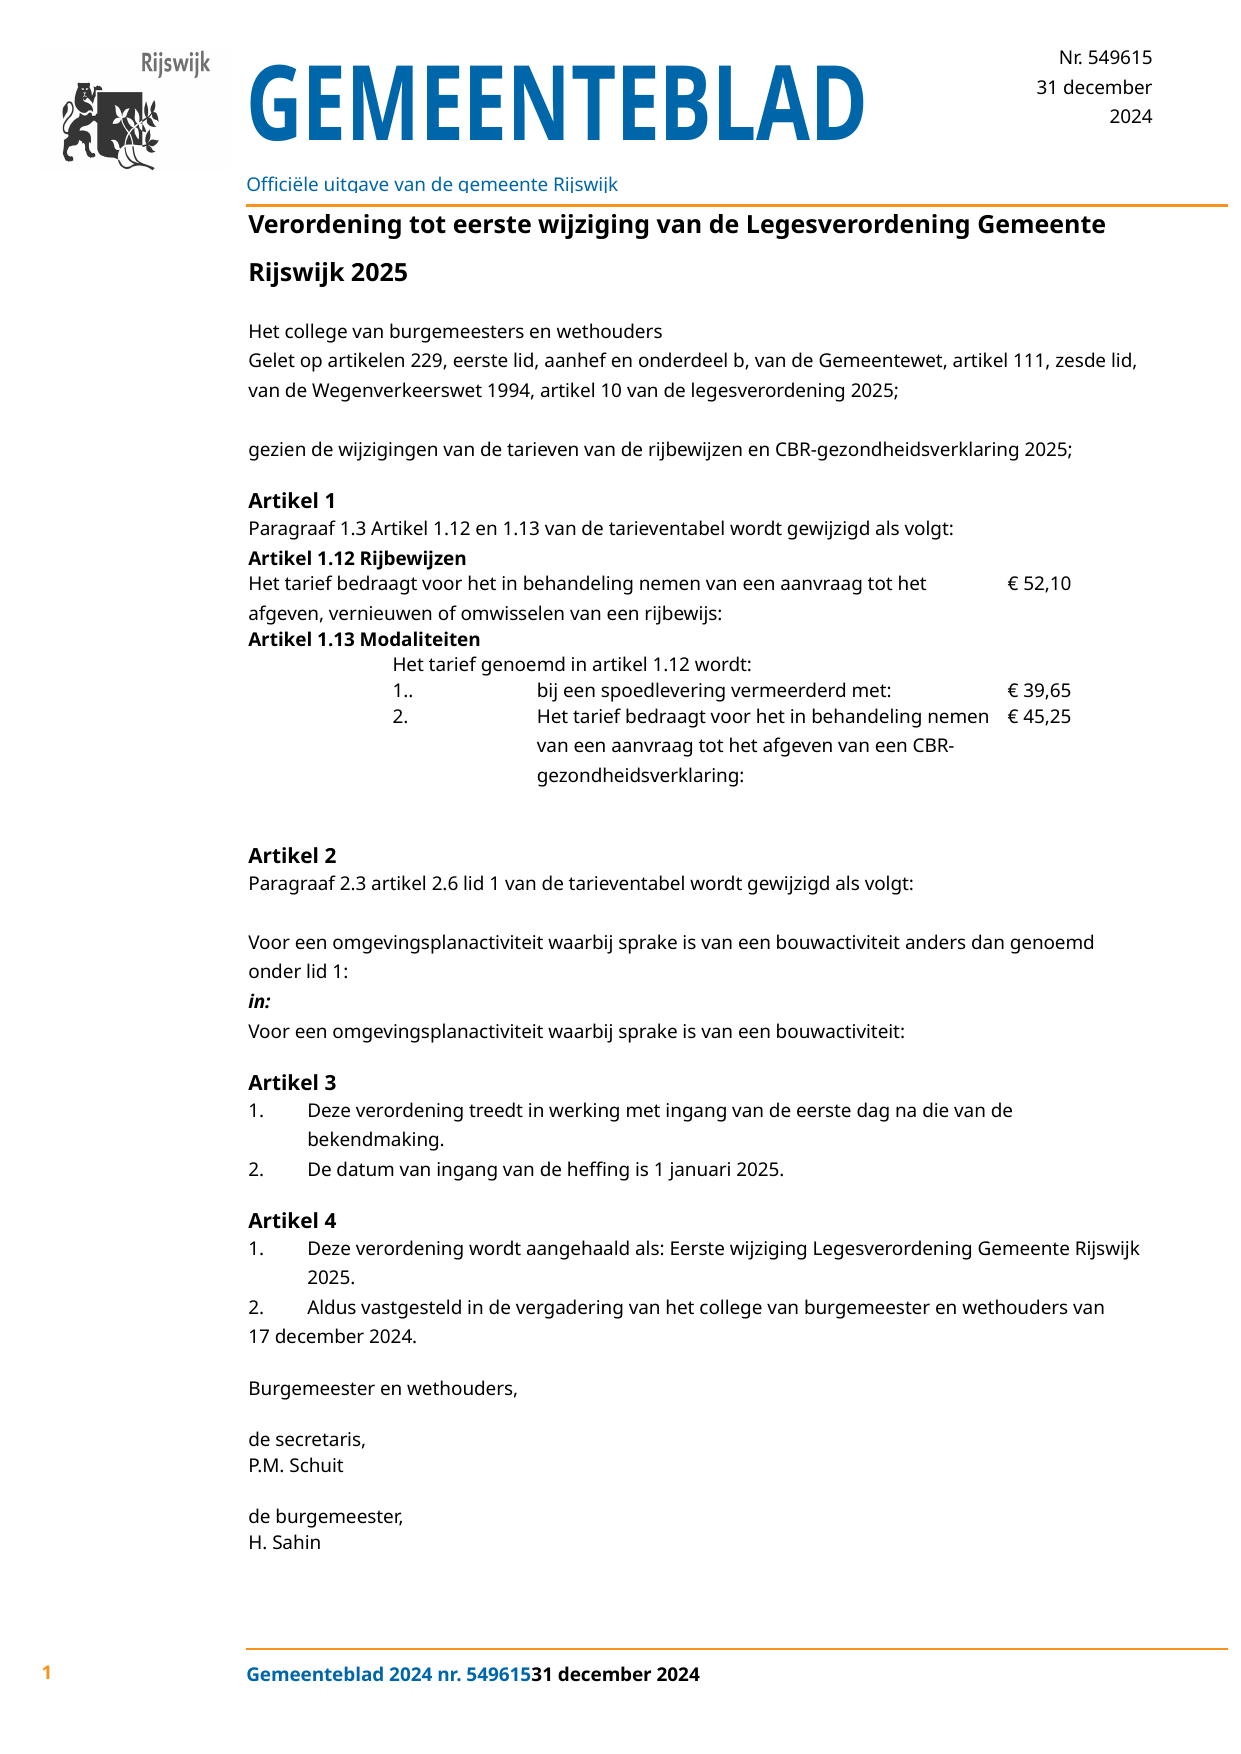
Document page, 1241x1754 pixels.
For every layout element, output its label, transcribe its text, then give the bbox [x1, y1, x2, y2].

text gezien de wijzigingen van de tarieven van de rijbewijzen en CBR-gezondheidsverklaring 2025; [248, 436, 1152, 462]
text Paragraaf 1.3 Artikel 1.12 en 1.13 van de tarieventabel wordt gewijzigd als volgt: [248, 515, 1152, 541]
text Gelet op artikelen 229, eerste lid, aanhef en onderdeel b, van de Gemeentewet, artikel 111, zesde lid, van de Wegenverkeerswet 1994, artikel 10 van de legesverordening 2025; [248, 347, 1152, 403]
table_cell € 39,65 [1007, 677, 1152, 703]
text Verordening tot eerste wijziging van de Legesverordening Gemeente Rijswijk 2025 [248, 207, 1152, 288]
text Voor een omgevingsplanactiviteit waarbij sprake is van een bouwactiviteit anders dan genoemd [248, 929, 1152, 955]
list Deze verordening treedt in werking met ingang van de eerste dag na die van de bekendmaking. [248, 1097, 1152, 1152]
text Artikel 4 [248, 1206, 1152, 1235]
text 17 december 2024. [248, 1323, 1152, 1349]
text de burgemeester, [248, 1504, 1152, 1529]
picture [41, 47, 231, 172]
table_header [1007, 545, 1152, 571]
table_cell Het tarief genoemd in artikel 1.12 wordt: [392, 652, 1007, 677]
table_cell [248, 652, 392, 677]
text P.M. Schuit [248, 1452, 1152, 1478]
text Artikel 1 [248, 487, 1152, 515]
table_cell [1007, 626, 1152, 652]
table_cell Artikel 1.13 Modaliteiten [248, 626, 1007, 652]
text H. Sahin [248, 1529, 1152, 1555]
table_cell € 52,10 [1007, 571, 1152, 626]
table_cell [1007, 652, 1152, 677]
text Paragraaf 2.3 artikel 2.6 lid 1 van de tarieventabel wordt gewijzigd als volgt: [248, 870, 1152, 896]
table_cell 2. [392, 703, 537, 788]
table_cell Het tarief bedraagt voor het in behandeling nemen van een aanvraag tot het afgeven, vernieuwen of omwisselen van een rijbewijs: [248, 571, 1007, 626]
text Burgemeester en wethouders, [248, 1375, 1152, 1401]
text Artikel 2 [248, 842, 1152, 870]
table_cell € 45,25 [1007, 703, 1152, 788]
text in: [248, 988, 1152, 1014]
table_header Artikel 1.12 Rijbewijzen [248, 545, 1007, 571]
table_cell [248, 703, 392, 788]
text de secretaris, [248, 1426, 1152, 1452]
text onder lid 1: [248, 959, 1152, 984]
table_cell 1.. [392, 677, 537, 703]
text Artikel 3 [248, 1068, 1152, 1097]
list De datum van ingang van de heffing is 1 januari 2025. [248, 1156, 1152, 1182]
table_cell [248, 677, 392, 703]
list Deze verordening wordt aangehaald als: Eerste wijziging Legesverordening Gemeente Rijswijk 2025. [248, 1235, 1152, 1290]
text Het college van burgemeesters en wethouders [248, 318, 1152, 344]
table_cell Het tarief bedraagt voor het in behandeling nemen van een aanvraag tot het afgeven van een CBR-gezondheidsverklaring: [537, 703, 1007, 788]
list Aldus vastgesteld in de vergadering van het college van burgemeester en wethouders van [248, 1294, 1152, 1320]
text Voor een omgevingsplanactiviteit waarbij sprake is van een bouwactiviteit: [248, 1018, 1152, 1044]
table_cell bij een spoedlevering vermeerderd met: [537, 677, 1007, 703]
